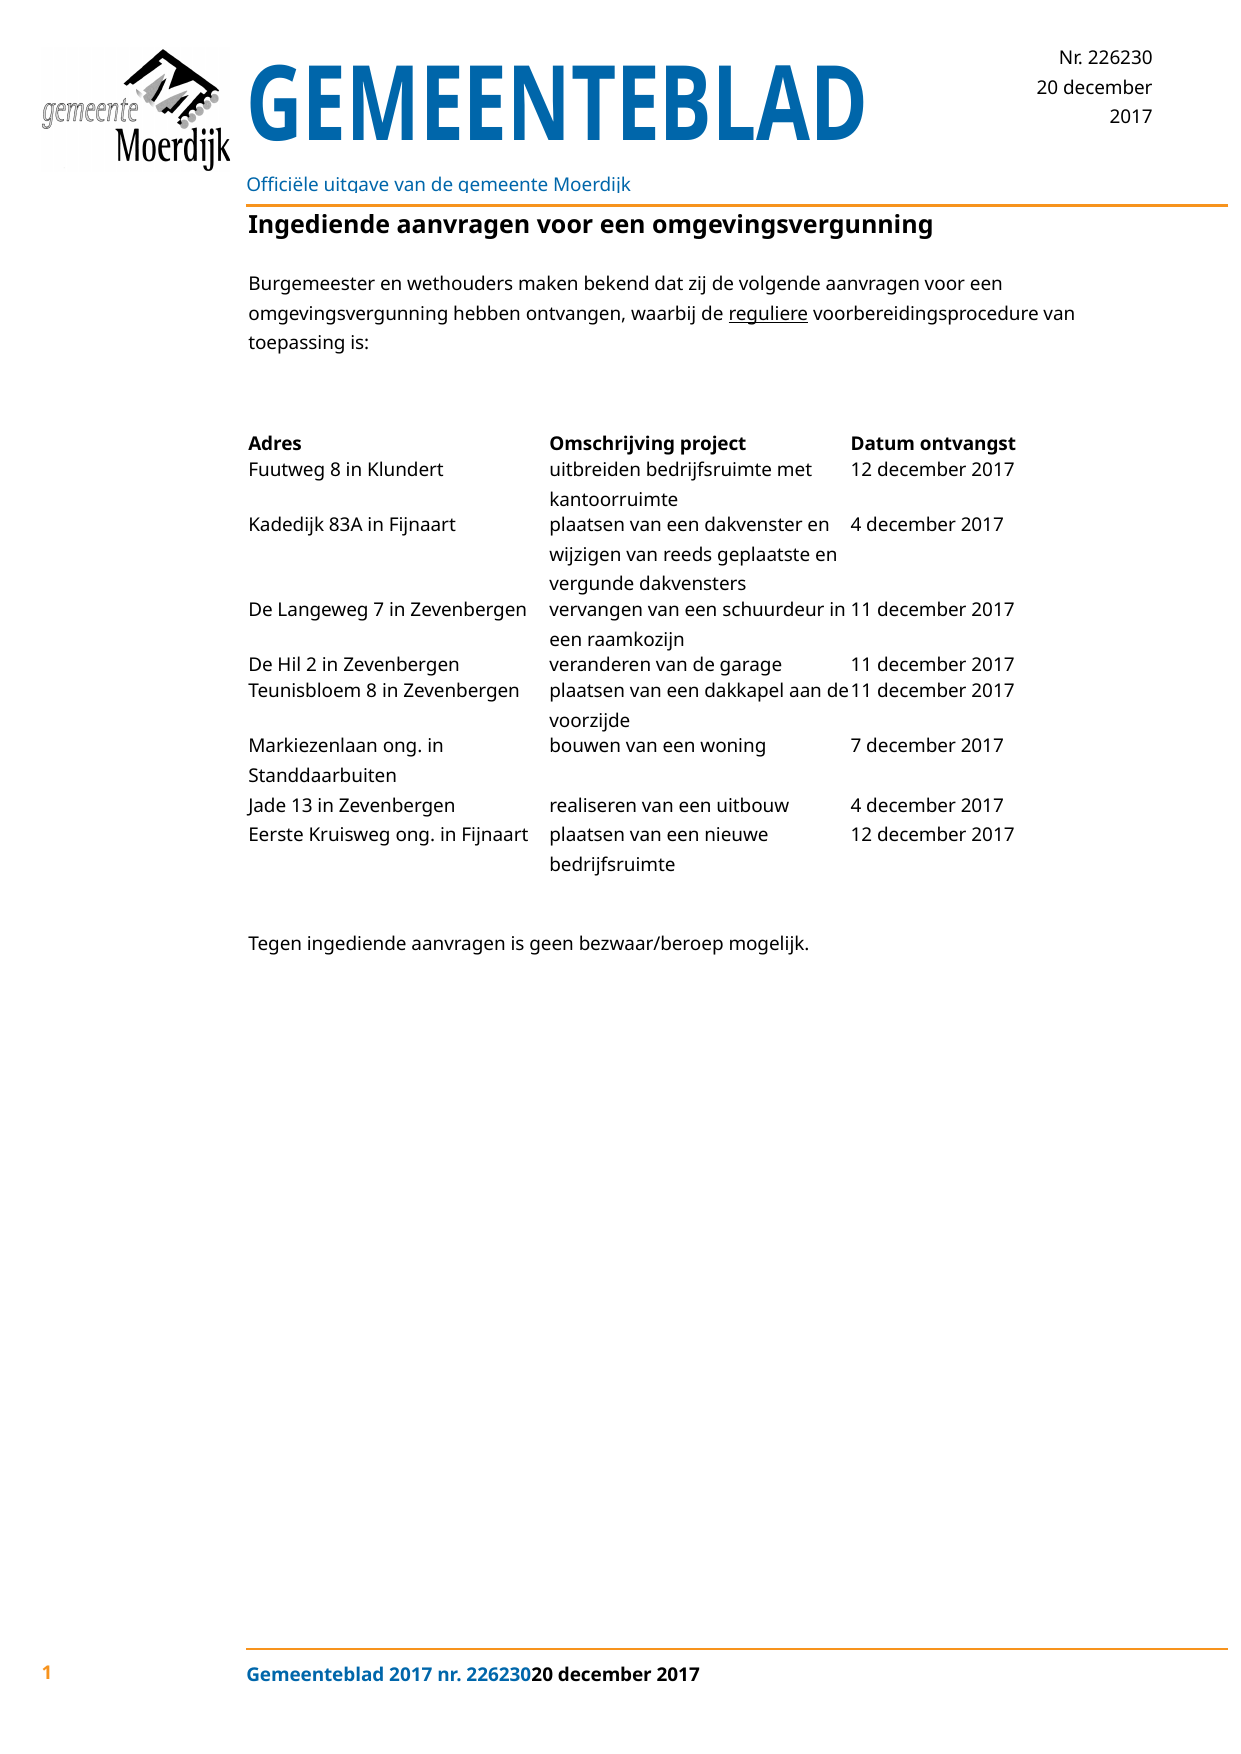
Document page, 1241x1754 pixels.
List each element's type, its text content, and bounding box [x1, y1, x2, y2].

table_cell 7 december 2017 4 december 2017 12 december 2017 [850, 733, 1152, 877]
picture [41, 47, 231, 172]
table_header Adres [248, 430, 549, 456]
table_cell Markiezenlaan ong. in Standdaarbuiten Jade 13 in Zevenbergen Eerste Kruisweg ong. in Fijnaart [248, 733, 549, 877]
table_cell vervangen van een schuurdeur in een raamkozijn [549, 596, 850, 652]
table_cell 4 december 2017 [850, 511, 1152, 596]
table_cell 11 december 2017 [850, 596, 1152, 652]
table_cell plaatsen van een dakkapel aan de voorzijde [549, 678, 850, 733]
table_header Datum ontvangst [850, 430, 1152, 456]
table_cell Teunisbloem 8 in Zevenbergen [248, 678, 549, 733]
table_cell bouwen van een woning realiseren van een uitbouw plaatsen van een nieuwe bedrijfsruimte [549, 733, 850, 877]
table_cell plaatsen van een dakvenster en wijzigen van reeds geplaatste en vergunde dakvensters [549, 511, 850, 596]
table_cell veranderen van de garage [549, 652, 850, 677]
table_cell 12 december 2017 [850, 456, 1152, 511]
table_header Omschrijving project [549, 430, 850, 456]
text Ingediende aanvragen voor een omgevingsvergunning [248, 207, 1152, 241]
table_cell De Hil 2 in Zevenbergen [248, 652, 549, 677]
text Tegen ingediende aanvragen is geen bezwaar/beroep mogelijk. [248, 930, 1152, 956]
table_cell Kadedijk 83A in Fijnaart [248, 511, 549, 596]
table_cell De Langeweg 7 in Zevenbergen [248, 596, 549, 652]
table_cell 11 december 2017 [850, 678, 1152, 733]
text Burgemeester en wethouders maken bekend dat zij de volgende aanvragen voor een omgevingsvergunning hebben ontvangen, waarbij de reguliere voorbereidingsprocedure van toepassing is: [248, 270, 1152, 355]
table_cell 11 december 2017 [850, 652, 1152, 677]
table_cell Fuutweg 8 in Klundert [248, 456, 549, 511]
table_cell uitbreiden bedrijfsruimte met kantoorruimte [549, 456, 850, 511]
